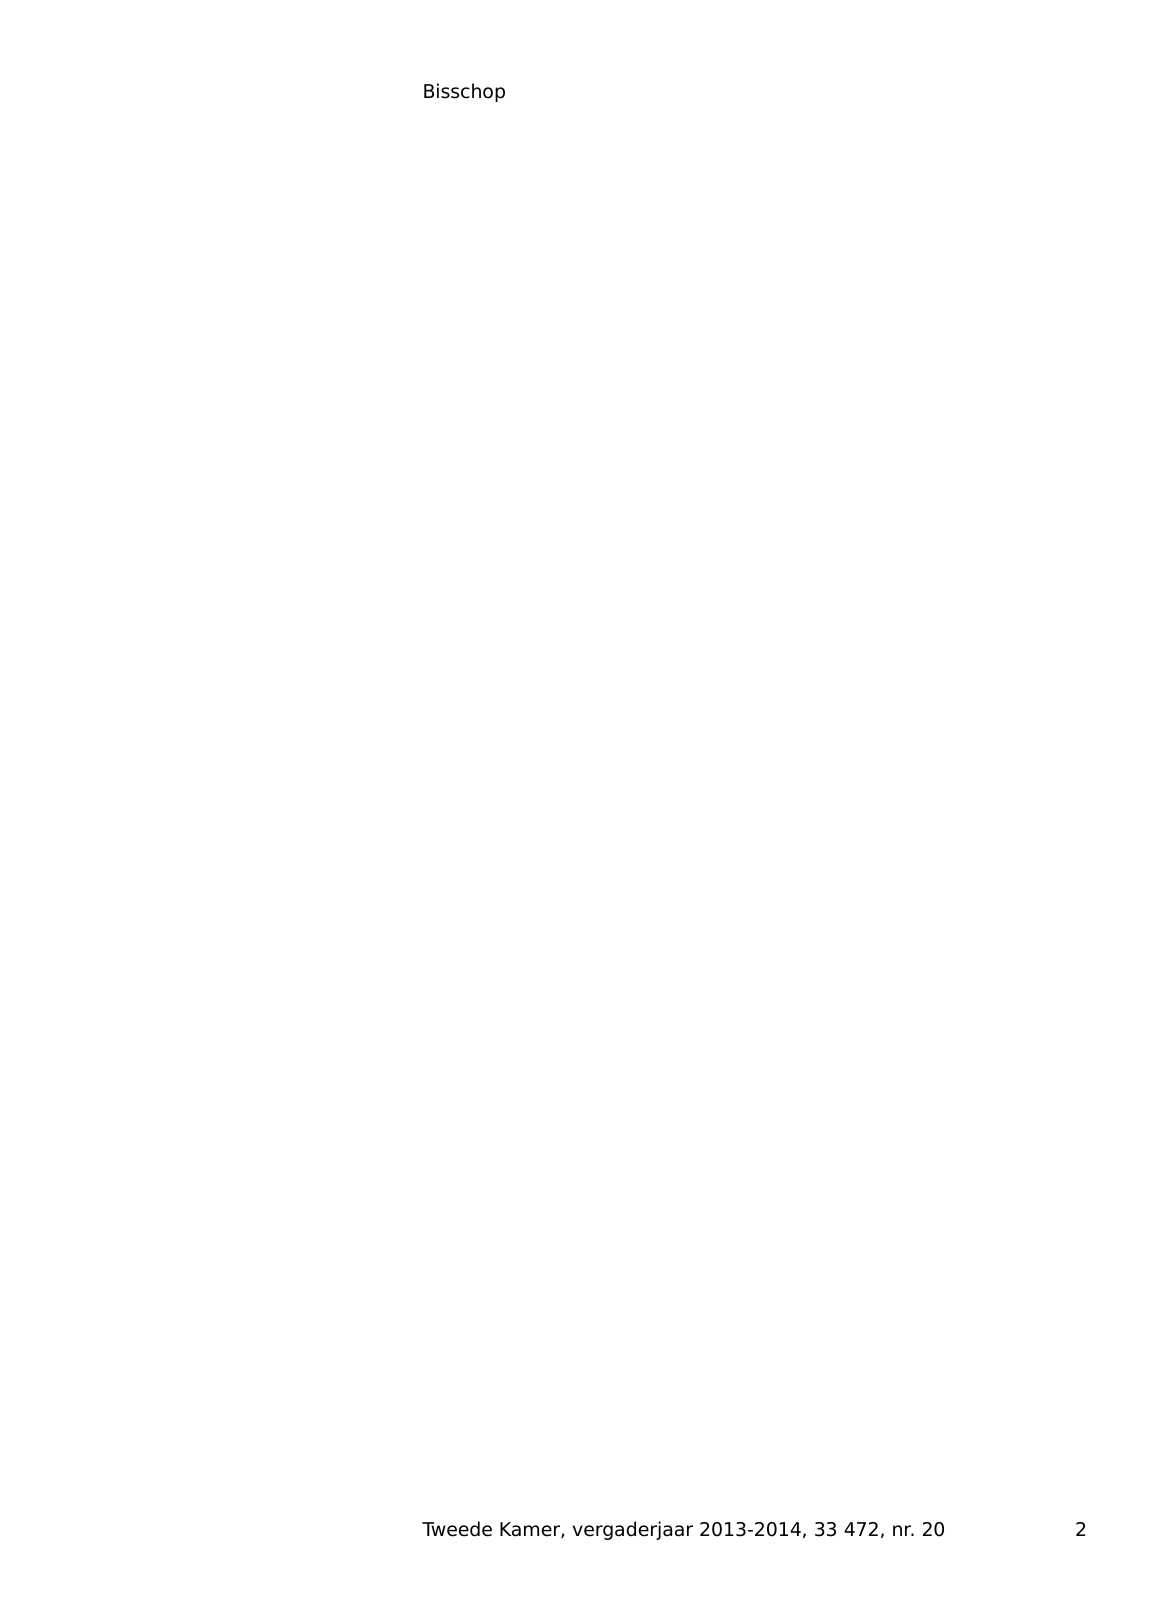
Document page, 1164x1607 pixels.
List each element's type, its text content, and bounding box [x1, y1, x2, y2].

text Bisschop [422, 59, 1087, 103]
